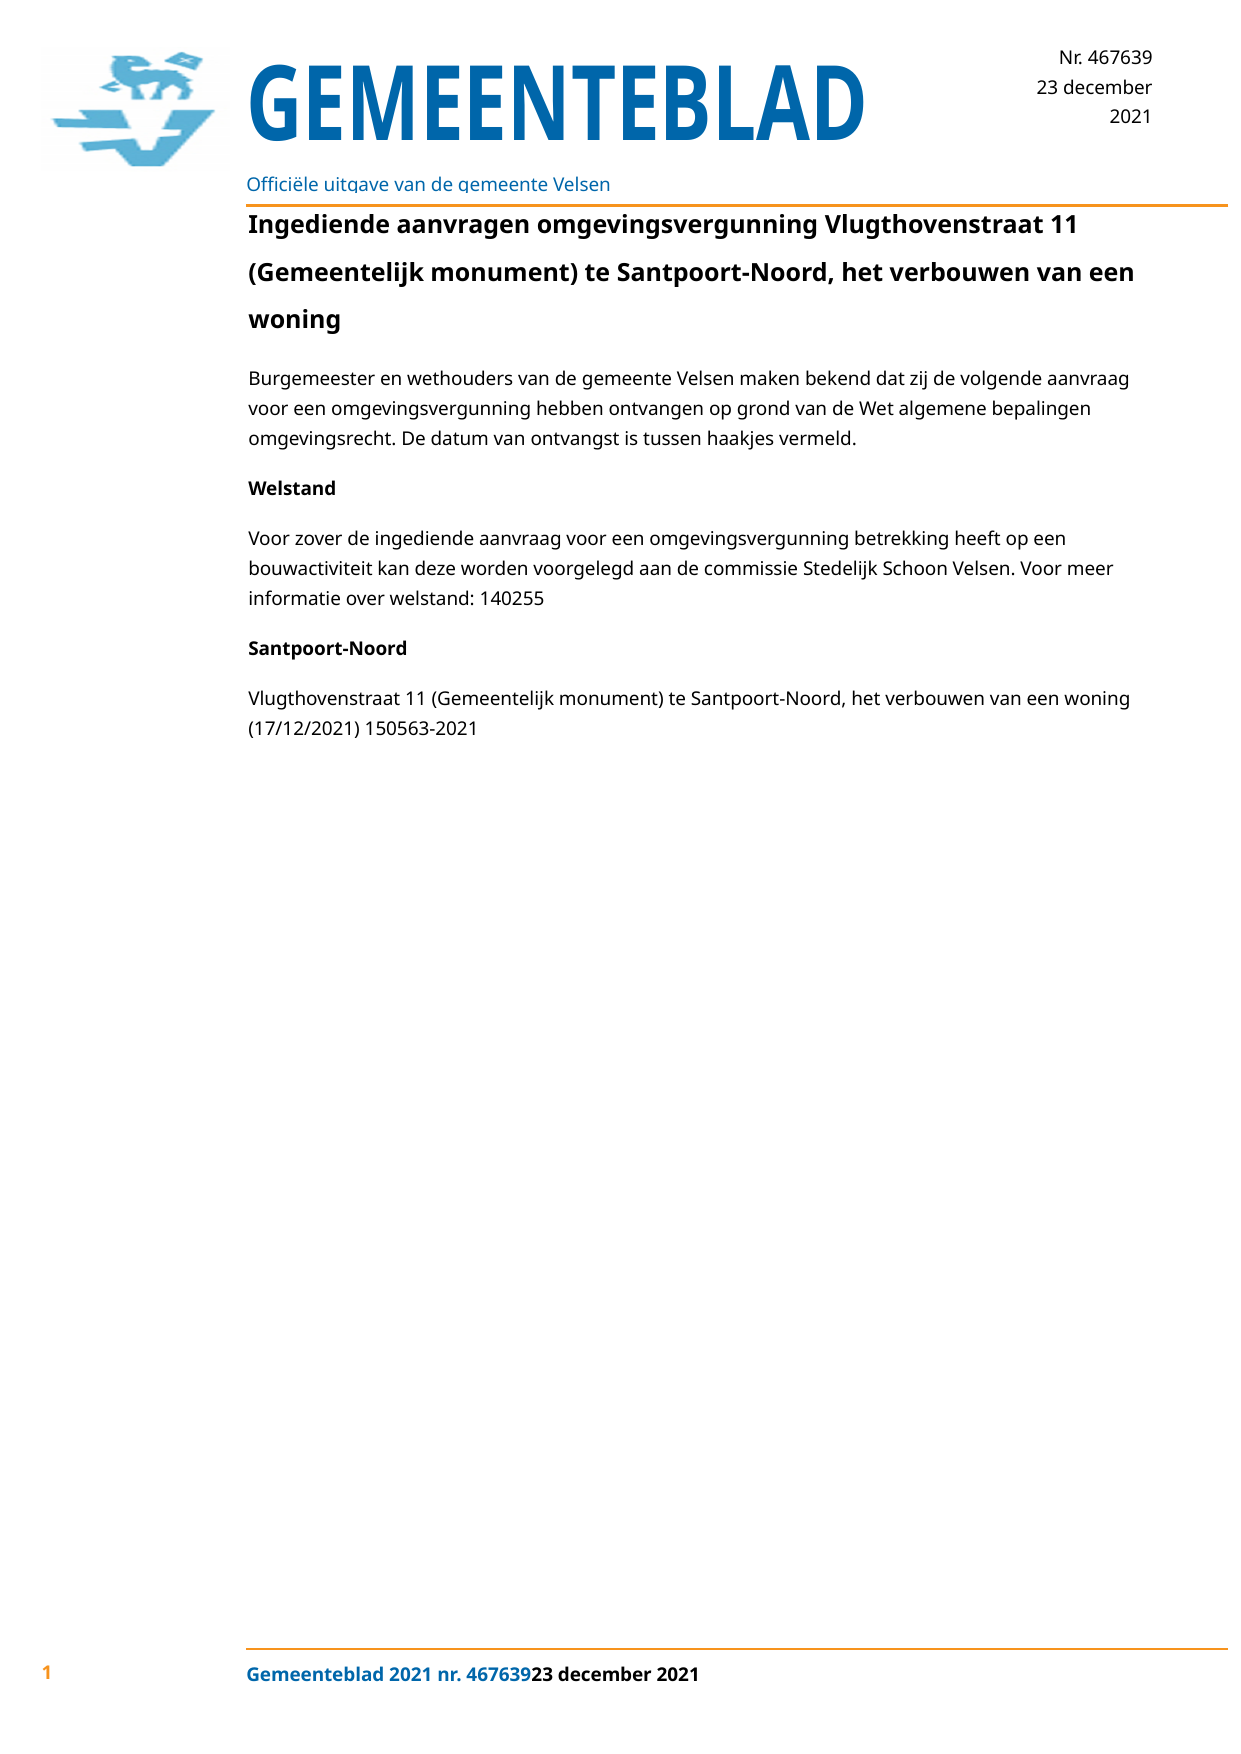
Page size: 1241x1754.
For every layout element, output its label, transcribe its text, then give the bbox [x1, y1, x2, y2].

text Vlugthovenstraat 11 (Gemeentelijk monument) te Santpoort-Noord, het verbouwen van een woning (17/12/2021) 150563-2021 [248, 686, 1152, 741]
picture [41, 47, 231, 172]
text Ingediende aanvragen omgevingsvergunning Vlugthovenstraat 11 (Gemeentelijk monument) te Santpoort-Noord, het verbouwen van een woning [248, 207, 1152, 336]
text Voor zover de ingediende aanvraag voor een omgevingsvergunning betrekking heeft op een bouwactiviteit kan deze worden voorgelegd aan de commissie Stedelijk Schoon Velsen. Voor meer informatie over welstand: 140255 [248, 526, 1152, 610]
text Santpoort-Noord [248, 635, 1152, 661]
text Welstand [248, 475, 1152, 501]
text Burgemeester en wethouders van de gemeente Velsen maken bekend dat zij de volgende aanvraag voor een omgevingsvergunning hebben ontvangen op grond van de Wet algemene bepalingen omgevingsrecht. De datum van ontvangst is tussen haakjes vermeld. [248, 366, 1152, 450]
